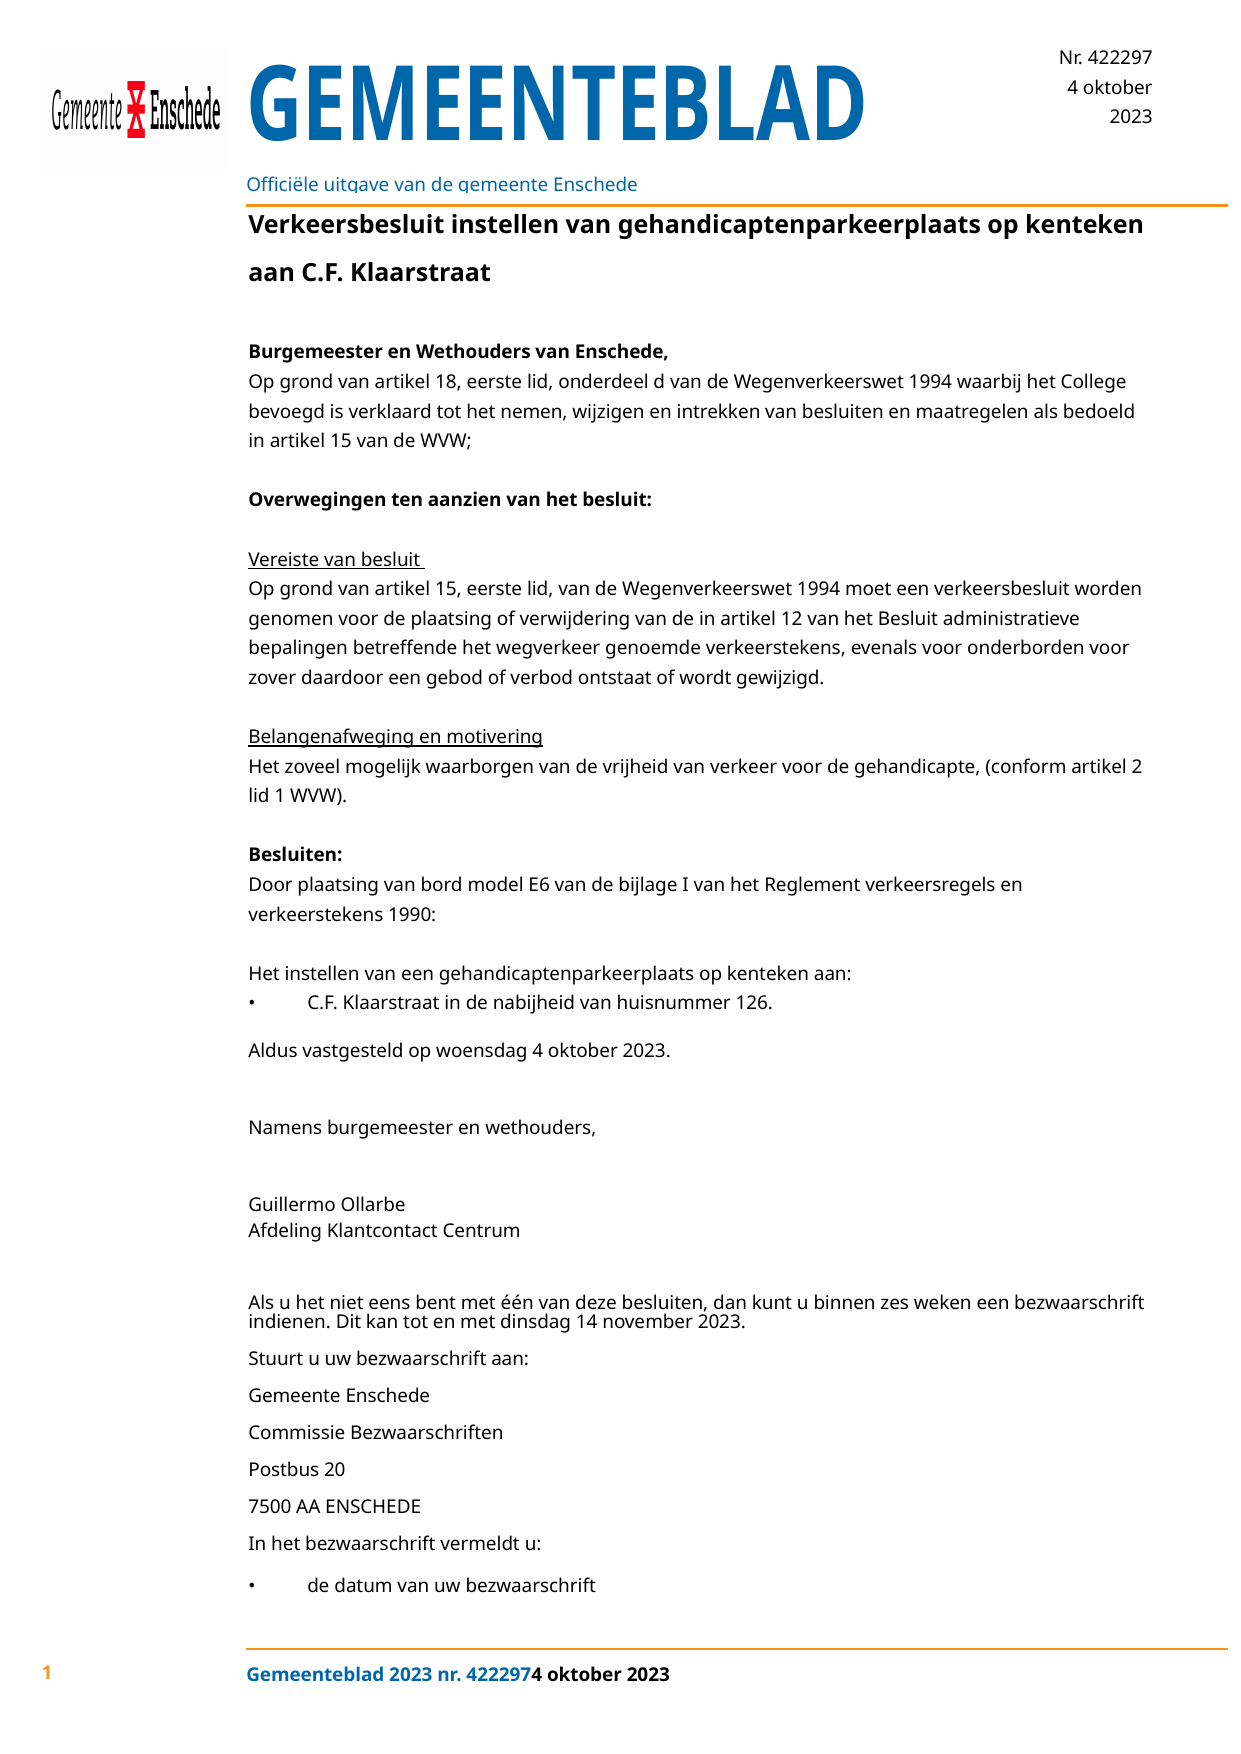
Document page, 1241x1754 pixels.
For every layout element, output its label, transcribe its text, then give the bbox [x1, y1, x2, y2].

text Overwegingen ten aanzien van het besluit: [248, 487, 1152, 512]
text Het instellen van een gehandicaptenparkeerplaats op kenteken aan: [248, 960, 1152, 986]
list C.F. Klaarstraat in de nabijheid van huisnummer 126. [248, 989, 1152, 1015]
text Op grond van artikel 15, eerste lid, van de Wegenverkeerswet 1994 moet een verkeersbesluit worden genomen voor de plaatsing of verwijdering van de in artikel 12 van het Besluit administratieve bepalingen betreffende het wegverkeer genoemde verkeerstekens, evenals voor onderborden voor zover daardoor een gebod of verbod ontstaat of wordt gewijzigd. [248, 575, 1152, 690]
text Commissie Bezwaarschriften [248, 1424, 1152, 1443]
text Burgemeester en Wethouders van Enschede, [248, 339, 1152, 364]
text Op grond van artikel 18, eerste lid, onderdeel d van de Wegenverkeerswet 1994 waarbij het College bevoegd is verklaard tot het nemen, wijzigen en intrekken van besluiten en maatregelen als bedoeld in artikel 15 van de WVW; [248, 368, 1152, 453]
text Besluiten: [248, 842, 1152, 867]
text Als u het niet eens bent met één van deze besluiten, dan kunt u binnen zes weken een bezwaarschrift indienen. Dit kan tot en met dinsdag 14 november 2023. [248, 1294, 1152, 1332]
text In het bezwaarschrift vermeldt u: [248, 1535, 1152, 1554]
text 7500 AA ENSCHEDE [248, 1498, 1152, 1517]
text Namens burgemeester en wethouders, [248, 1114, 1152, 1140]
text Gemeente Enschede [248, 1387, 1152, 1406]
list de datum van uw bezwaarschrift [248, 1572, 1152, 1598]
text Aldus vastgesteld op woensdag 4 oktober 2023. [248, 1037, 1152, 1063]
text Stuurt u uw bezwaarschrift aan: [248, 1350, 1152, 1369]
text Door plaatsing van bord model E6 van de bijlage I van het Reglement verkeersregels en verkeerstekens 1990: [248, 871, 1152, 926]
picture [41, 47, 231, 172]
text Afdeling Klantcontact Centrum [248, 1217, 1152, 1243]
text Postbus 20 [248, 1461, 1152, 1480]
text Guillermo Ollarbe [248, 1192, 1152, 1217]
text Vereiste van besluit [248, 546, 1152, 571]
text Het zoveel mogelijk waarborgen van de vrijheid van verkeer voor de gehandicapte, (conform artikel 2 lid 1 WVW). [248, 753, 1152, 808]
text Belangenafweging en motivering [248, 723, 1152, 749]
text Verkeersbesluit instellen van gehandicaptenparkeerplaats op kenteken aan C.F. Klaarstraat [248, 207, 1152, 288]
